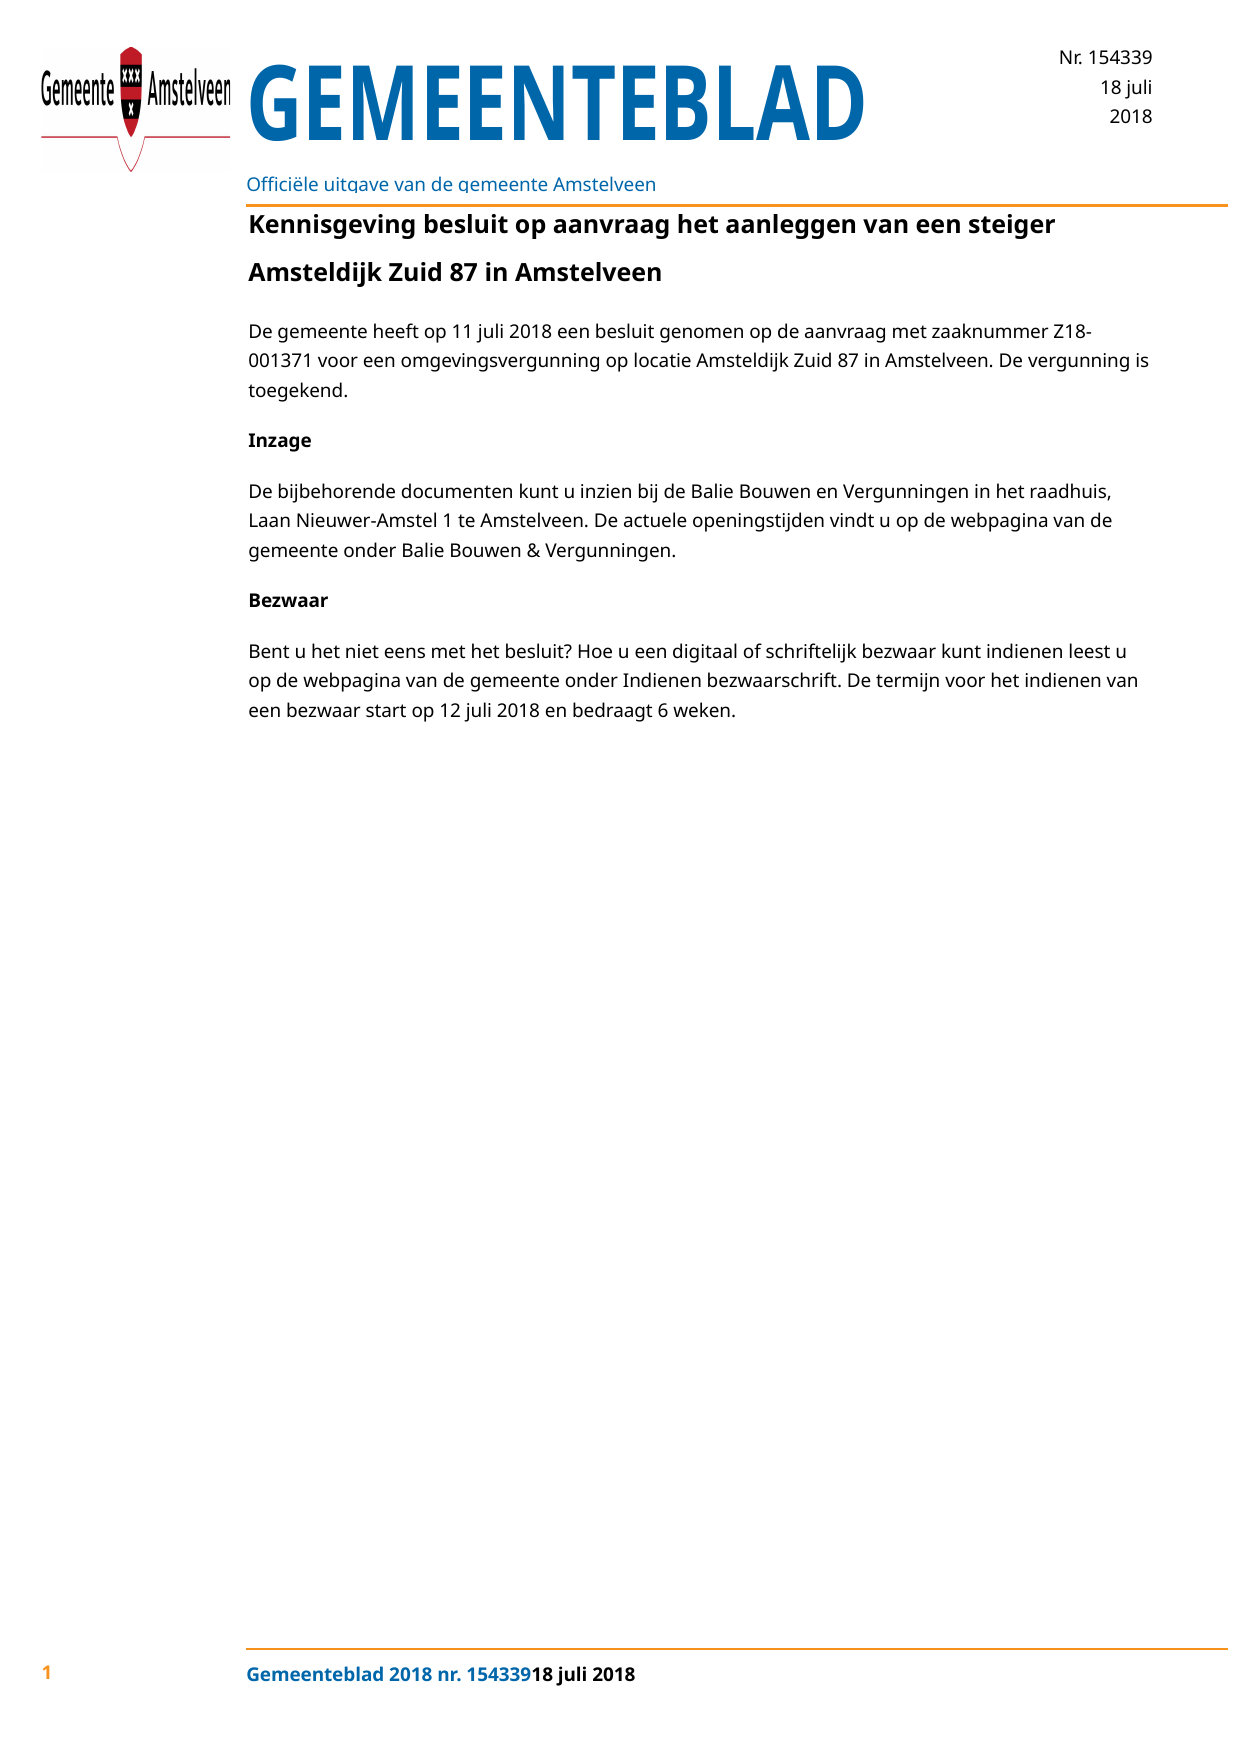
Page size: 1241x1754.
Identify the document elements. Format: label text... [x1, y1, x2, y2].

text Bezwaar [248, 587, 1152, 613]
text Bent u het niet eens met het besluit? Hoe u een digitaal of schriftelijk bezwaar kunt indienen leest u op de webpagina van de gemeente onder Indienen bezwaarschrift. De termijn voor het indienen van een bezwaar start op 12 juli 2018 en bedraagt 6 weken. [248, 638, 1152, 723]
picture [41, 47, 231, 172]
text Inzage [248, 427, 1152, 453]
text De gemeente heeft op 11 juli 2018 een besluit genomen op de aanvraag met zaaknummer Z18-001371 voor een omgevingsvergunning op locatie Amsteldijk Zuid 87 in Amstelveen. De vergunning is toegekend. [248, 318, 1152, 403]
text Kennisgeving besluit op aanvraag het aanleggen van een steiger Amsteldijk Zuid 87 in Amstelveen [248, 207, 1152, 288]
text De bijbehorende documenten kunt u inzien bij de Balie Bouwen en Vergunningen in het raadhuis, Laan Nieuwer-Amstel 1 te Amstelveen. De actuele openingstijden vindt u op de webpagina van de gemeente onder Balie Bouwen & Vergunningen. [248, 478, 1152, 563]
